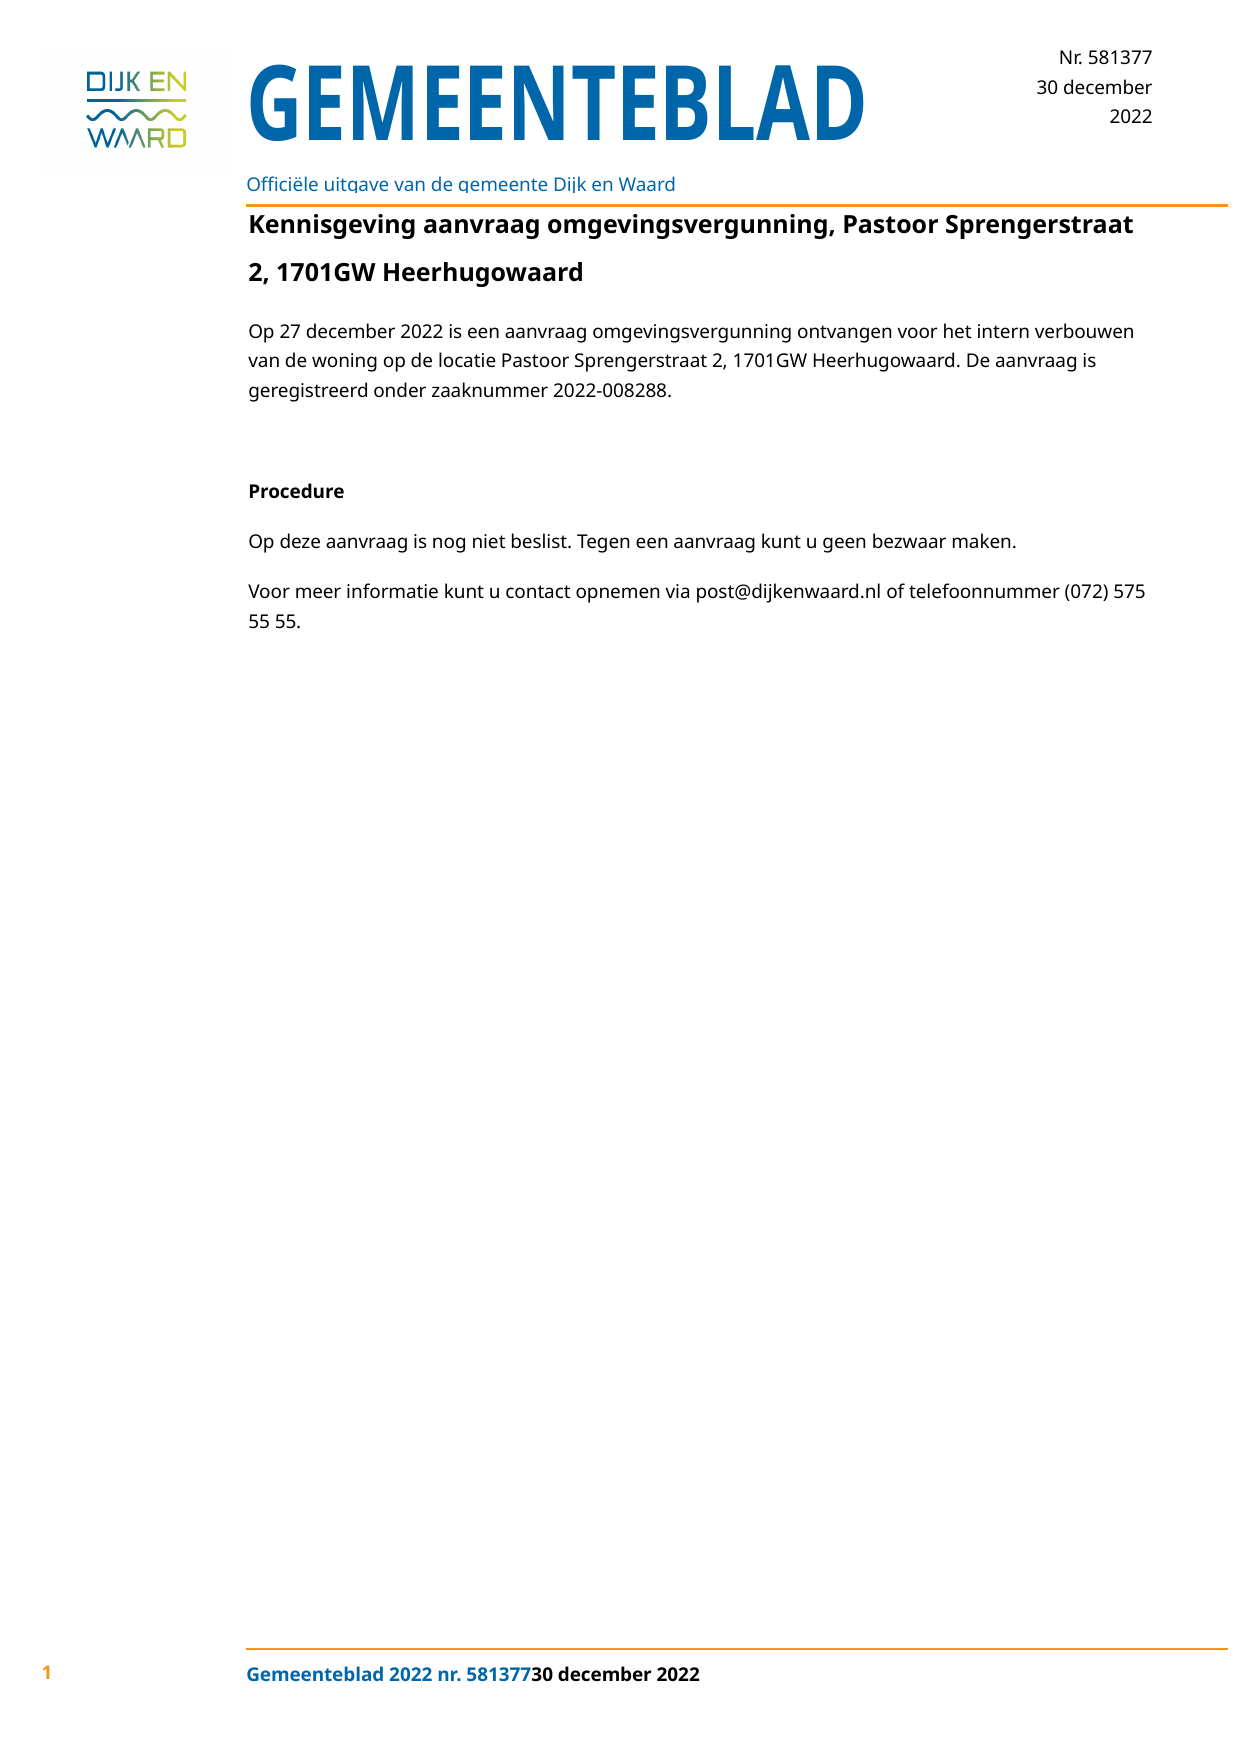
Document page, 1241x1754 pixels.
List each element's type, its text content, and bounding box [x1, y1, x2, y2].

text Op deze aanvraag is nog niet beslist. Tegen een aanvraag kunt u geen bezwaar maken. [248, 528, 1152, 554]
picture [41, 47, 231, 172]
text Voor meer informatie kunt u contact opnemen via post@dijkenwaard.nl of telefoonnummer (072) 575 55 55. [248, 579, 1152, 634]
text Procedure [248, 478, 1152, 504]
text Kennisgeving aanvraag omgevingsvergunning, Pastoor Sprengerstraat 2, 1701GW Heerhugowaard [248, 207, 1152, 288]
text Op 27 december 2022 is een aanvraag omgevingsvergunning ontvangen voor het intern verbouwen van de woning op de locatie Pastoor Sprengerstraat 2, 1701GW Heerhugowaard. De aanvraag is geregistreerd onder zaaknummer 2022-008288. [248, 318, 1152, 403]
